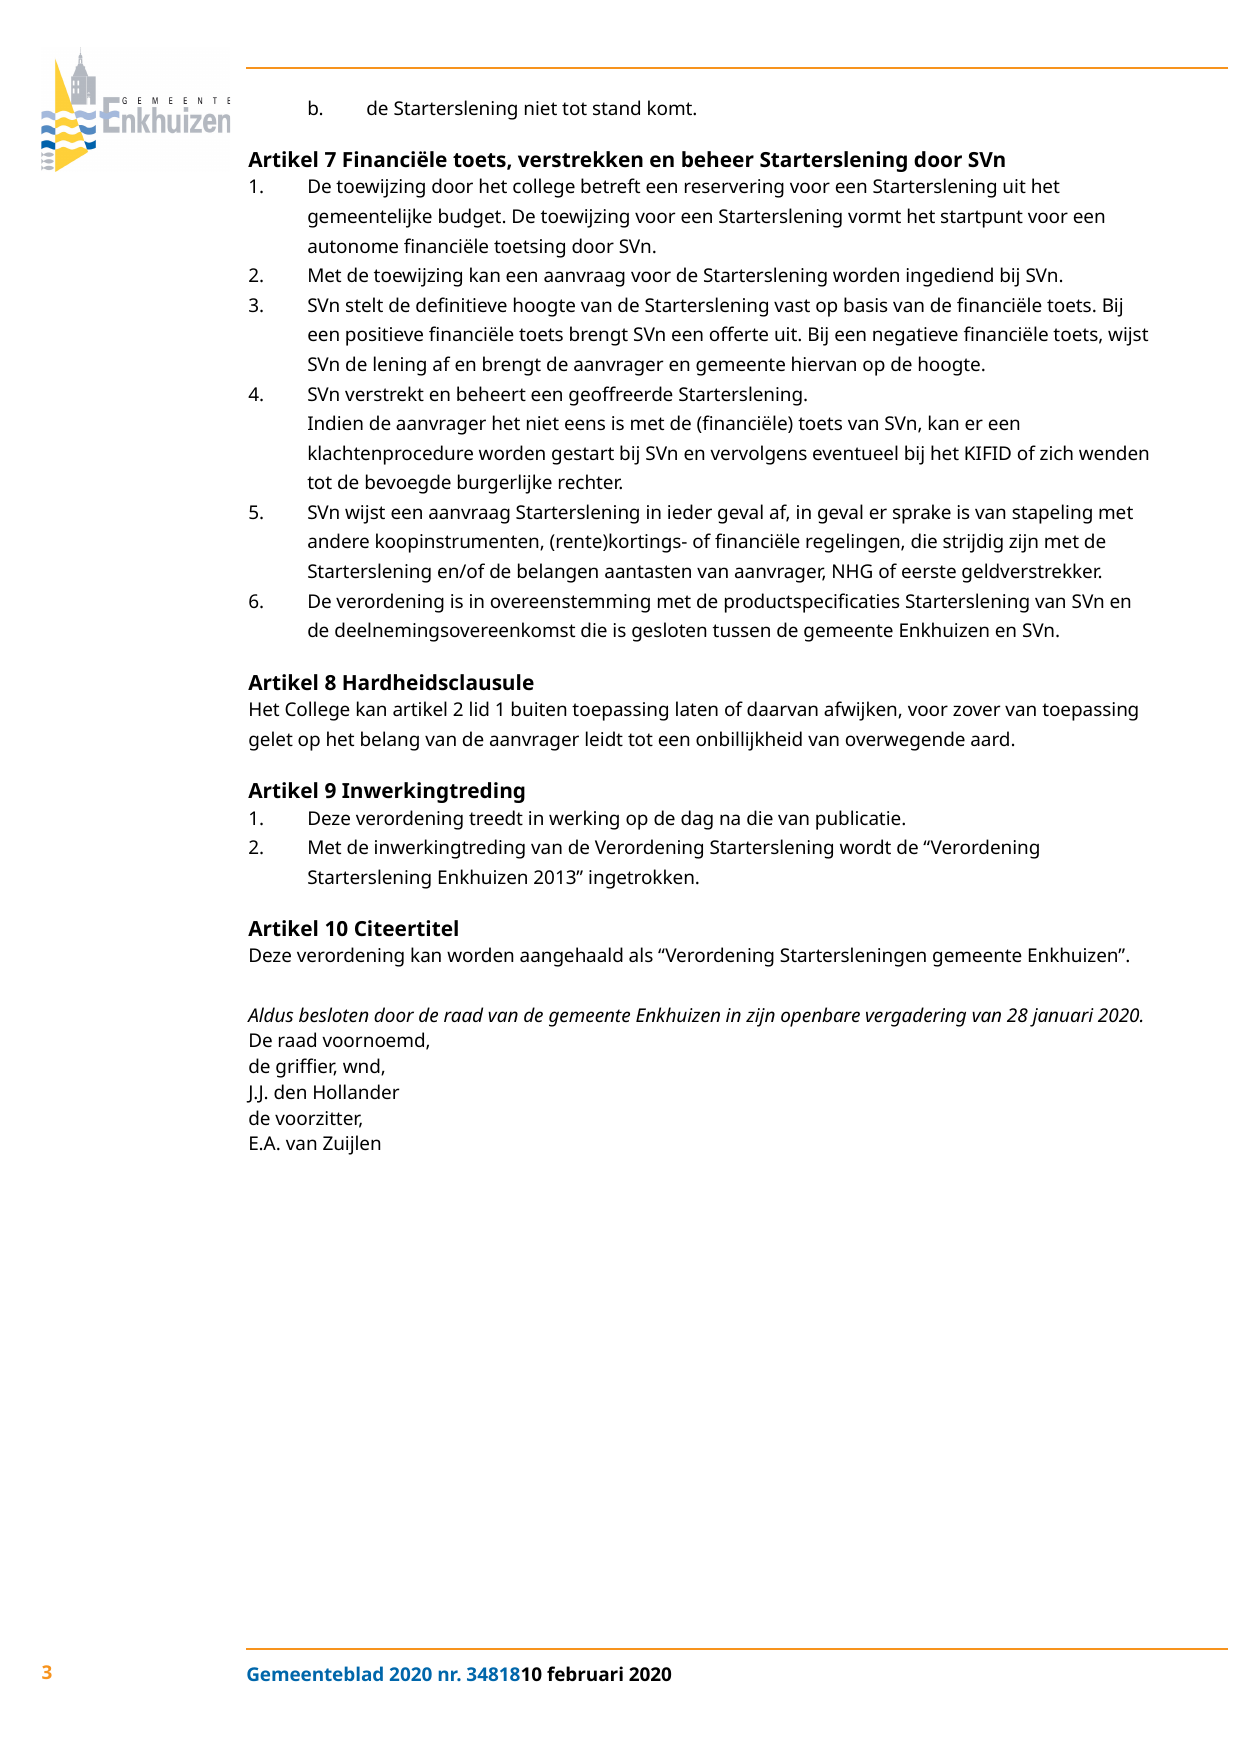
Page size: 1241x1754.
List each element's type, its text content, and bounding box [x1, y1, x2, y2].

list De toewijzing door het college betreft een reservering voor een Starterslening uit het gemeentelijke budget. De toewijzing voor een Starterslening vormt het startpunt voor een autonome financiële toetsing door SVn. [248, 174, 1152, 258]
text Artikel 8 Hardheidsclausule [248, 668, 1152, 696]
text Artikel 9 Inwerkingtreding [248, 776, 1152, 805]
text J.J. den Hollander [248, 1079, 1152, 1105]
text Het College kan artikel 2 lid 1 buiten toepassing laten of daarvan afwijken, voor zover van toepassing gelet op het belang van de aanvrager leidt tot een onbillijkheid van overwegende aard. [248, 696, 1152, 752]
list SVn stelt de definitieve hoogte van de Starterslening vast op basis van de financiële toets. Bij een positieve financiële toets brengt SVn een offerte uit. Bij een negatieve financiële toets, wijst SVn de lening af en brengt de aanvrager en gemeente hiervan op de hoogte. [248, 292, 1152, 377]
list De verordening is in overeenstemming met de productspecificaties Starterslening van SVn en de deelnemingsovereenkomst die is gesloten tussen de gemeente Enkhuizen en SVn. [248, 588, 1152, 643]
list SVn wijst een aanvraag Starterslening in ieder geval af, in geval er sprake is van stapeling met andere koopinstrumenten, (rente)kortings- of financiële regelingen, die strijdig zijn met de Starterslening en/of de belangen aantasten van aanvrager, NHG of eerste geldverstrekker. [248, 499, 1152, 584]
list de Starterslening niet tot stand komt. [307, 95, 1152, 121]
text Artikel 7 Financiële toets, verstrekken en beheer Starterslening door SVn [248, 145, 1152, 174]
text Deze verordening kan worden aangehaald als “Verordening Startersleningen gemeente Enkhuizen”. [248, 943, 1152, 968]
text E.A. van Zuijlen [248, 1131, 1152, 1156]
text de voorzitter, [248, 1105, 1152, 1131]
text Aldus besloten door de raad van de gemeente Enkhuizen in zijn openbare vergadering van 28 januari 2020. [248, 1002, 1152, 1028]
text Artikel 10 Citeertitel [248, 914, 1152, 943]
list Deze verordening treedt in werking op de dag na die van publicatie. [248, 805, 1152, 830]
list SVn verstrekt en beheert een geoffreerde Starterslening. [248, 381, 1152, 406]
text de griffier, wnd, [248, 1053, 1152, 1079]
list Met de toewijzing kan een aanvraag voor de Starterslening worden ingediend bij SVn. [248, 262, 1152, 288]
picture [41, 47, 231, 172]
list Indien de aanvrager het niet eens is met de (financiële) toets van SVn, kan er een klachtenprocedure worden gestart bij SVn en vervolgens eventueel bij het KIFID of zich wenden tot de bevoegde burgerlijke rechter. [248, 410, 1152, 495]
list Met de inwerkingtreding van de Verordening Starterslening wordt de “Verordening Starterslening Enkhuizen 2013” ingetrokken. [248, 834, 1152, 889]
text De raad voornoemd, [248, 1028, 1152, 1053]
